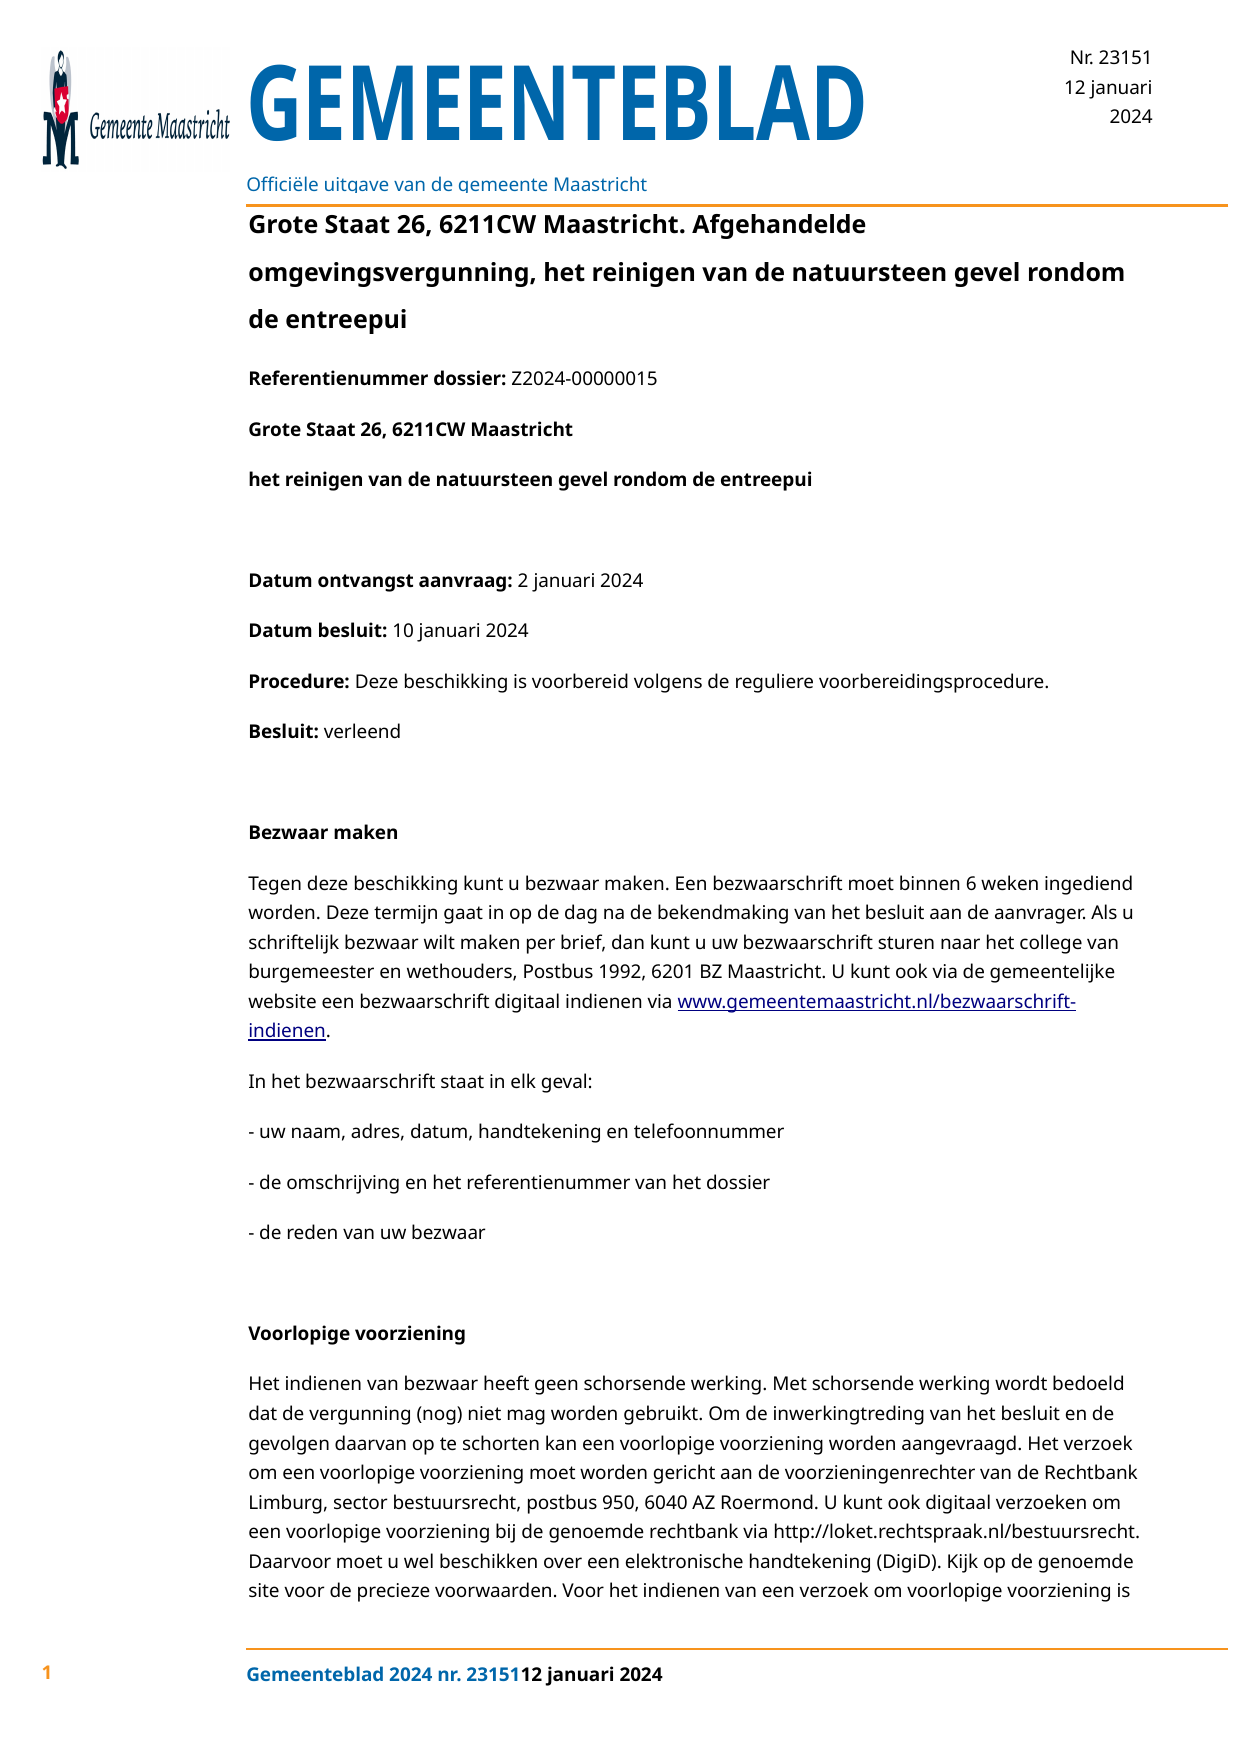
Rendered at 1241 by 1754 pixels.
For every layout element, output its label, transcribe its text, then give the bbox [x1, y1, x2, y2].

text het reinigen van de natuursteen gevel rondom de entreepui [248, 466, 1152, 492]
text Referentienummer dossier: Z2024-00000015 [248, 366, 1152, 391]
text In het bezwaarschrift staat in elk geval: [248, 1068, 1152, 1094]
text - de reden van uw bezwaar [248, 1219, 1152, 1245]
text Datum ontvangst aanvraag: 2 januari 2024 [248, 567, 1152, 593]
text Grote Staat 26, 6211CW Maastricht [248, 416, 1152, 442]
text Tegen deze beschikking kunt u bezwaar maken. Een bezwaarschrift moet binnen 6 weken ingediend worden. Deze termijn gaat in op de dag na de bekendmaking van het besluit aan de aanvrager. Als u schriftelijk bezwaar wilt maken per brief, dan kunt u uw bezwaarschrift sturen naar het college van burgemeester en wethouders, Postbus 1992, 6201 BZ Maastricht. U kunt ook via de gemeentelijke website een bezwaarschrift digitaal indienen via www.gemeentemaastricht.nl/bezwaarschrift-indienen. [248, 870, 1152, 1043]
picture [41, 47, 231, 172]
text Datum besluit: 10 januari 2024 [248, 618, 1152, 643]
text - de omschrijving en het referentienummer van het dossier [248, 1169, 1152, 1194]
text Voorlopige voorziening [248, 1320, 1152, 1346]
text Bezwaar maken [248, 819, 1152, 845]
text Besluit: verleend [248, 718, 1152, 744]
text Procedure: Deze beschikking is voorbereid volgens de reguliere voorbereidingsprocedure. [248, 668, 1152, 694]
text Het indienen van bezwaar heeft geen schorsende werking. Met schorsende werking wordt bedoeld dat de vergunning (nog) niet mag worden gebruikt. Om de inwerkingtreding van het besluit en de gevolgen daarvan op te schorten kan een voorlopige voorziening worden aangevraagd. Het verzoek om een voorlopige voorziening moet worden gericht aan de voorzieningenrechter van de Rechtbank Limburg, sector bestuursrecht, postbus 950, 6040 AZ Roermond. U kunt ook digitaal verzoeken om een voorlopige voorziening bij de genoemde rechtbank via http://loket.rechtspraak.nl/bestuursrecht. Daarvoor moet u wel beschikken over een elektronische handtekening (DigiD). Kijk op de genoemde site voor de precieze voorwaarden. Voor het indienen van een verzoek om voorlopige voorziening is [248, 1371, 1152, 1603]
text Grote Staat 26, 6211CW Maastricht. Afgehandelde omgevingsvergunning, het reinigen van de natuursteen gevel rondom de entreepui [248, 207, 1152, 336]
text - uw naam, adres, datum, handtekening en telefoonnummer [248, 1118, 1152, 1144]
